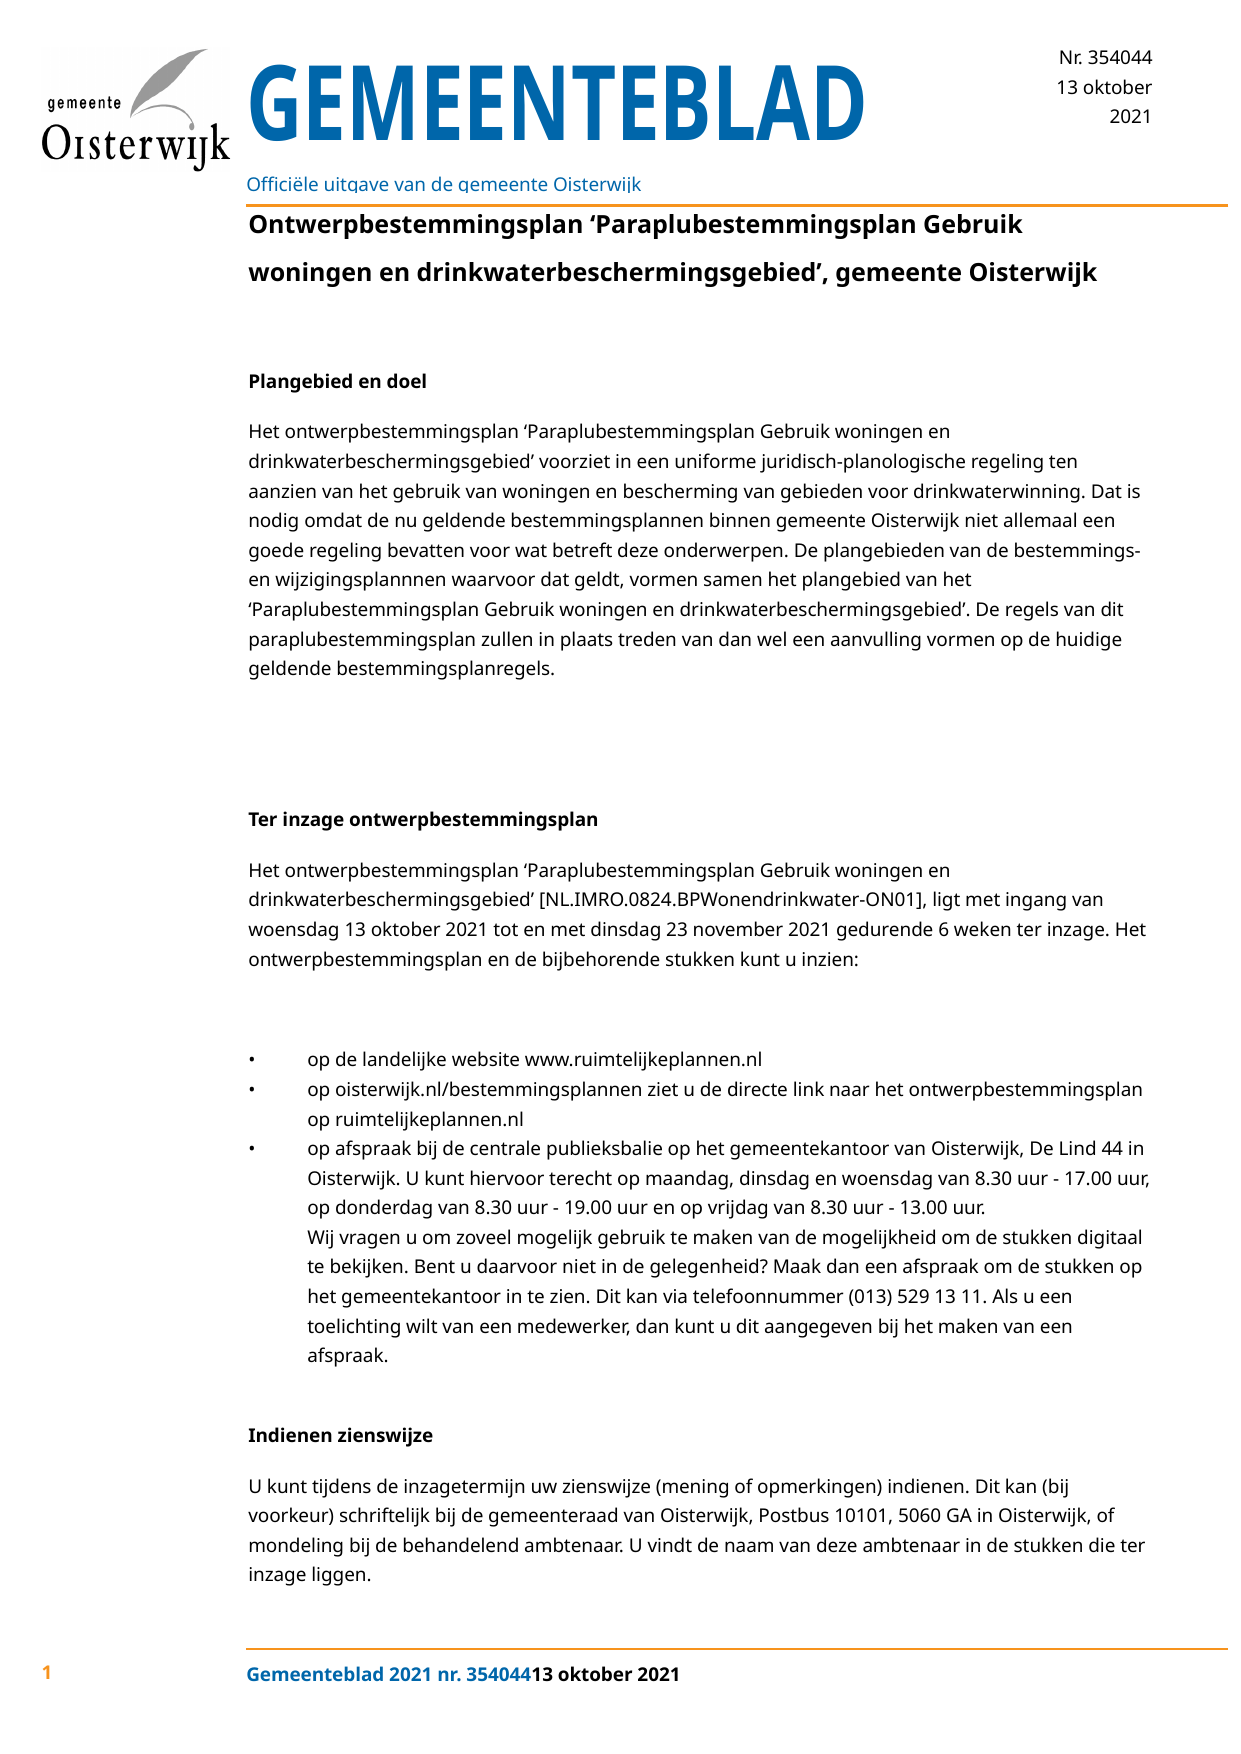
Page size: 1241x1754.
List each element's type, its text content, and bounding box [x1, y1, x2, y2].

picture [41, 47, 231, 172]
text Het ontwerpbestemmingsplan ‘Paraplubestemmingsplan Gebruik woningen en drinkwaterbeschermingsgebied’ [NL.IMRO.0824.BPWonendrinkwater-ON01], ligt met ingang van woensdag 13 oktober 2021 tot en met dinsdag 23 november 2021 gedurende 6 weken ter inzage. Het ontwerpbestemmingsplan en de bijbehorende stukken kunt u inzien: [248, 857, 1152, 972]
text Indienen zienswijze [248, 1422, 1152, 1448]
text Ontwerpbestemmingsplan ‘Paraplubestemmingsplan Gebruik woningen en drinkwaterbeschermingsgebied’, gemeente Oisterwijk [248, 207, 1152, 288]
list Wij vragen u om zoveel mogelijk gebruik te maken van de mogelijkheid om de stukken digitaal te bekijken. Bent u daarvoor niet in de gelegenheid? Maak dan een afspraak om de stukken op het gemeentekantoor in te zien. Dit kan via telefoonnummer (013) 529 13 11. Als u een toelichting wilt van een medewerker, dan kunt u dit aangegeven bij het maken van een afspraak. [248, 1224, 1152, 1368]
text U kunt tijdens de inzagetermijn uw zienswijze (mening of opmerkingen) indienen. Dit kan (bij voorkeur) schriftelijk bij de gemeenteraad van Oisterwijk, Postbus 10101, 5060 GA in Oisterwijk, of mondeling bij de behandelend ambtenaar. U vindt de naam van deze ambtenaar in de stukken die ter inzage liggen. [248, 1473, 1152, 1587]
text Plangebied en doel [248, 368, 1152, 394]
list op afspraak bij de centrale publieksbalie op het gemeentekantoor van Oisterwijk, De Lind 44 in Oisterwijk. U kunt hiervoor terecht op maandag, dinsdag en woensdag van 8.30 uur - 17.00 uur, op donderdag van 8.30 uur - 19.00 uur en op vrijdag van 8.30 uur - 13.00 uur. [248, 1135, 1152, 1220]
text Het ontwerpbestemmingsplan ‘Paraplubestemmingsplan Gebruik woningen en drinkwaterbeschermingsgebied’ voorziet in een uniforme juridisch-planologische regeling ten aanzien van het gebruik van woningen en bescherming van gebieden voor drinkwaterwinning. Dat is nodig omdat de nu geldende bestemmingsplannen binnen gemeente Oisterwijk niet allemaal een goede regeling bevatten voor wat betreft deze onderwerpen. De plangebieden van de bestemmings- en wijzigingsplannnen waarvoor dat geldt, vormen samen het plangebied van het ‘Paraplubestemmingsplan Gebruik woningen en drinkwaterbeschermingsgebied’. De regels van dit paraplubestemmingsplan zullen in plaats treden van dan wel een aanvulling vormen op de huidige geldende bestemmingsplanregels. [248, 419, 1152, 681]
list op de landelijke website www.ruimtelijkeplannen.nl [248, 1047, 1152, 1072]
list op oisterwijk.nl/bestemmingsplannen ziet u de directe link naar het ontwerpbestemmingsplan op ruimtelijkeplannen.nl [248, 1076, 1152, 1132]
text Ter inzage ontwerpbestemmingsplan [248, 807, 1152, 832]
